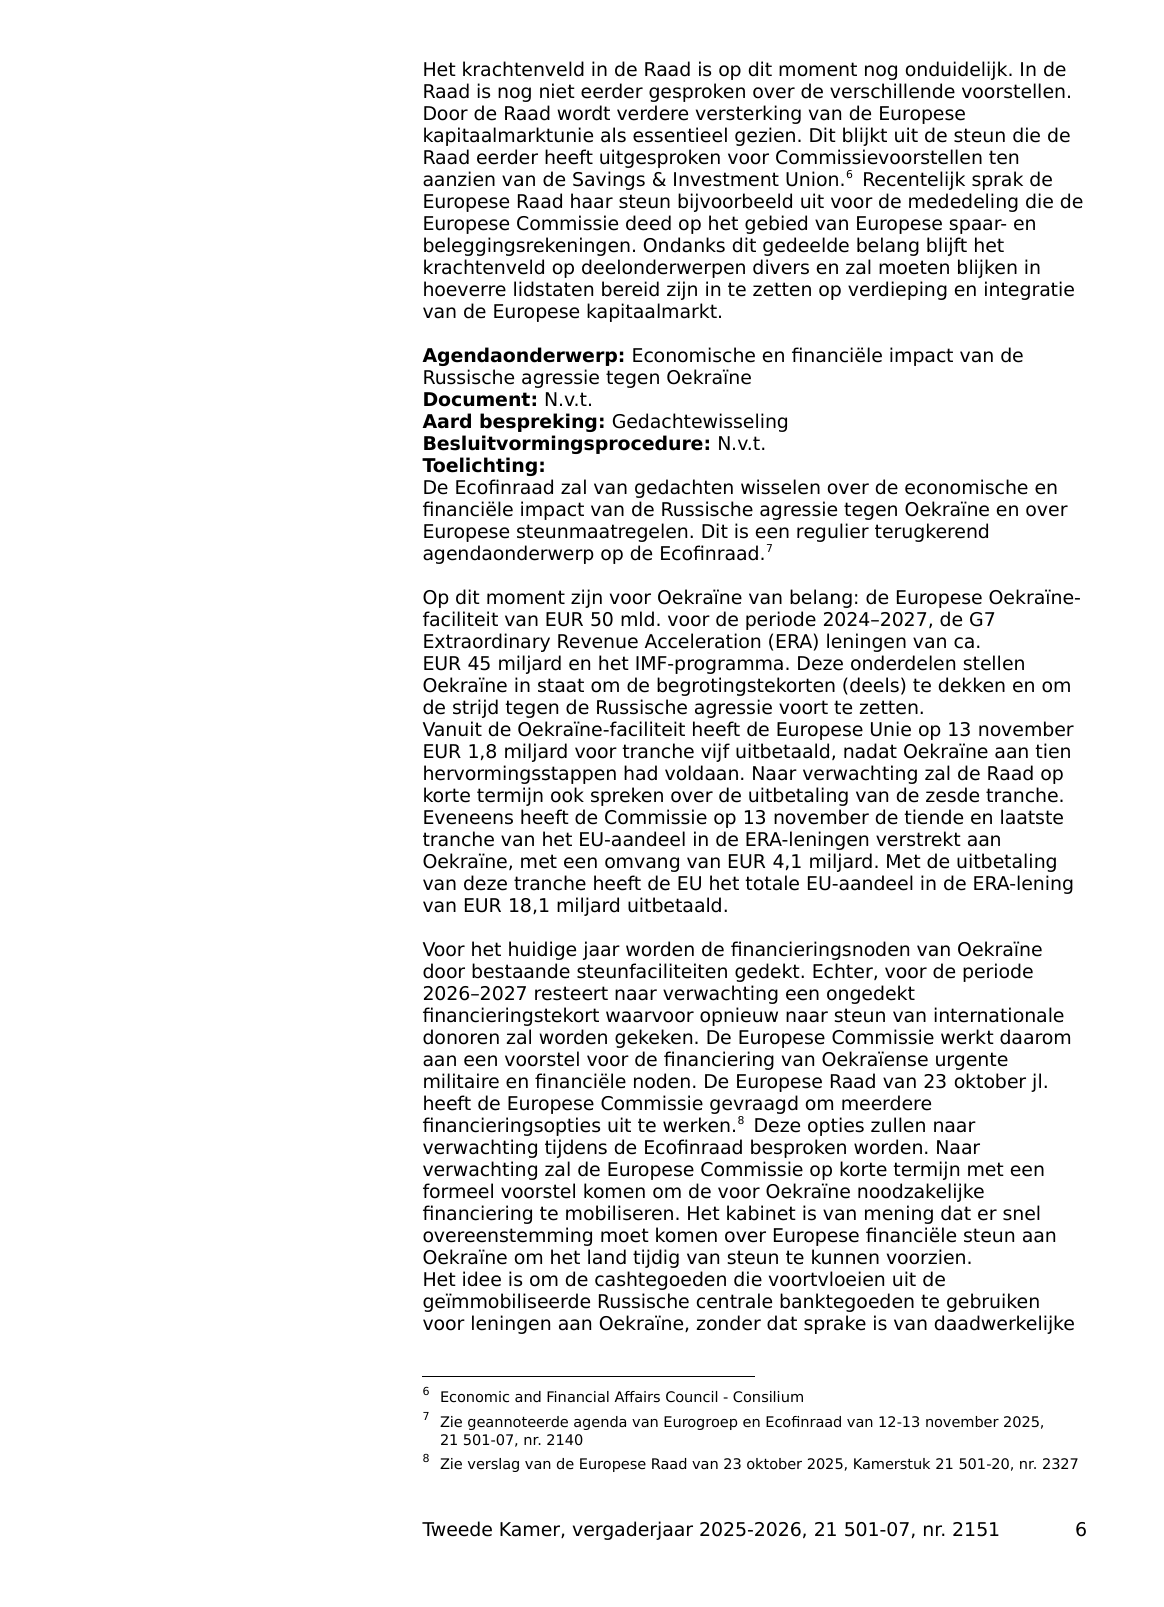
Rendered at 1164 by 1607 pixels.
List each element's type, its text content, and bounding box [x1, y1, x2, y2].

text Toelichting: [422, 455, 1087, 477]
text Aard bespreking: Gedachtewisseling [422, 411, 1087, 433]
text Economic and Financial Affairs Council - Consilium [422, 1385, 1087, 1407]
text De Ecofinraad zal van gedachten wisselen over de economische en financiële impact van de Russische agressie tegen Oekraïne en over Europese steunmaatregelen. Dit is een regulier terugkerend agendaonderwerp op de Ecofinraad. [422, 477, 1087, 565]
text Besluitvormingsprocedure: N.v.t. [422, 433, 1087, 455]
text Zie verslag van de Europese Raad van 23 oktober 2025, Kamerstuk 21 501-20, nr. 2327 [422, 1452, 1087, 1474]
text Zie geannoteerde agenda van Eurogroep en Ecofinraad van 12-13 november 2025, 21 501-07, nr. 2140 [422, 1410, 1087, 1449]
text Agendaonderwerp: Economische en financiële impact van de Russische agressie tegen Oekraïne [422, 345, 1087, 389]
text Document: N.v.t. [422, 389, 1087, 411]
text Het idee is om de cashtegoeden die voortvloeien uit de geïmmobiliseerde Russische centrale banktegoeden te gebruiken voor leningen aan Oekraïne, zonder dat sprake is van daadwerkelijke [422, 1268, 1087, 1334]
text Op dit moment zijn voor Oekraïne van belang: de Europese Oekraïne-faciliteit van EUR 50 mld. voor de periode 2024–2027, de G7 Extraordinary Revenue Acceleration (ERA) leningen van ca. EUR 45 miljard en het IMF-programma. Deze onderdelen stellen Oekraïne in staat om de begrotingstekorten (deels) te dekken en om de strijd tegen de Russische agressie voort te zetten. [422, 587, 1087, 719]
text Eveneens heeft de Commissie op 13 november de tiende en laatste tranche van het EU-aandeel in de ERA-leningen verstrekt aan Oekraïne, met een omvang van EUR 4,1 miljard. Met de uitbetaling van deze tranche heeft de EU het totale EU-aandeel in de ERA-lening van EUR 18,1 miljard uitbetaald. [422, 807, 1087, 917]
text Vanuit de Oekraïne-faciliteit heeft de Europese Unie op 13 november EUR 1,8 miljard voor tranche vijf uitbetaald, nadat Oekraïne aan tien hervormingsstappen had voldaan. Naar verwachting zal de Raad op korte termijn ook spreken over de uitbetaling van de zesde tranche. [422, 719, 1087, 807]
text Het krachtenveld in de Raad is op dit moment nog onduidelijk. In de Raad is nog niet eerder gesproken over de verschillende voorstellen. Door de Raad wordt verdere versterking van de Europese kapitaalmarktunie als essentieel gezien. Dit blijkt uit de steun die de Raad eerder heeft uitgesproken voor Commissievoorstellen ten aanzien van de Savings & Investment Union. Recentelijk sprak de Europese Raad haar steun bijvoorbeeld uit voor de mededeling die de Europese Commissie deed op het gebied van Europese spaar- en beleggingsrekeningen. Ondanks dit gedeelde belang blijft het krachtenveld op deelonderwerpen divers en zal moeten blijken in hoeverre lidstaten bereid zijn in te zetten op verdieping en integratie van de Europese kapitaalmarkt. [422, 59, 1087, 323]
text Voor het huidige jaar worden de financieringsnoden van Oekraïne door bestaande steunfaciliteiten gedekt. Echter, voor de periode 2026–2027 resteert naar verwachting een ongedekt financieringstekort waarvoor opnieuw naar steun van internationale donoren zal worden gekeken. De Europese Commissie werkt daarom aan een voorstel voor de financiering van Oekraïense urgente militaire en financiële noden. De Europese Raad van 23 oktober jl. heeft de Europese Commissie gevraagd om meerdere financieringsopties uit te werken. Deze opties zullen naar verwachting tijdens de Ecofinraad besproken worden. Naar verwachting zal de Europese Commissie op korte termijn met een formeel voorstel komen om de voor Oekraïne noodzakelijke financiering te mobiliseren. Het kabinet is van mening dat er snel overeenstemming moet komen over Europese financiële steun aan Oekraïne om het land tijdig van steun te kunnen voorzien. [422, 939, 1087, 1268]
